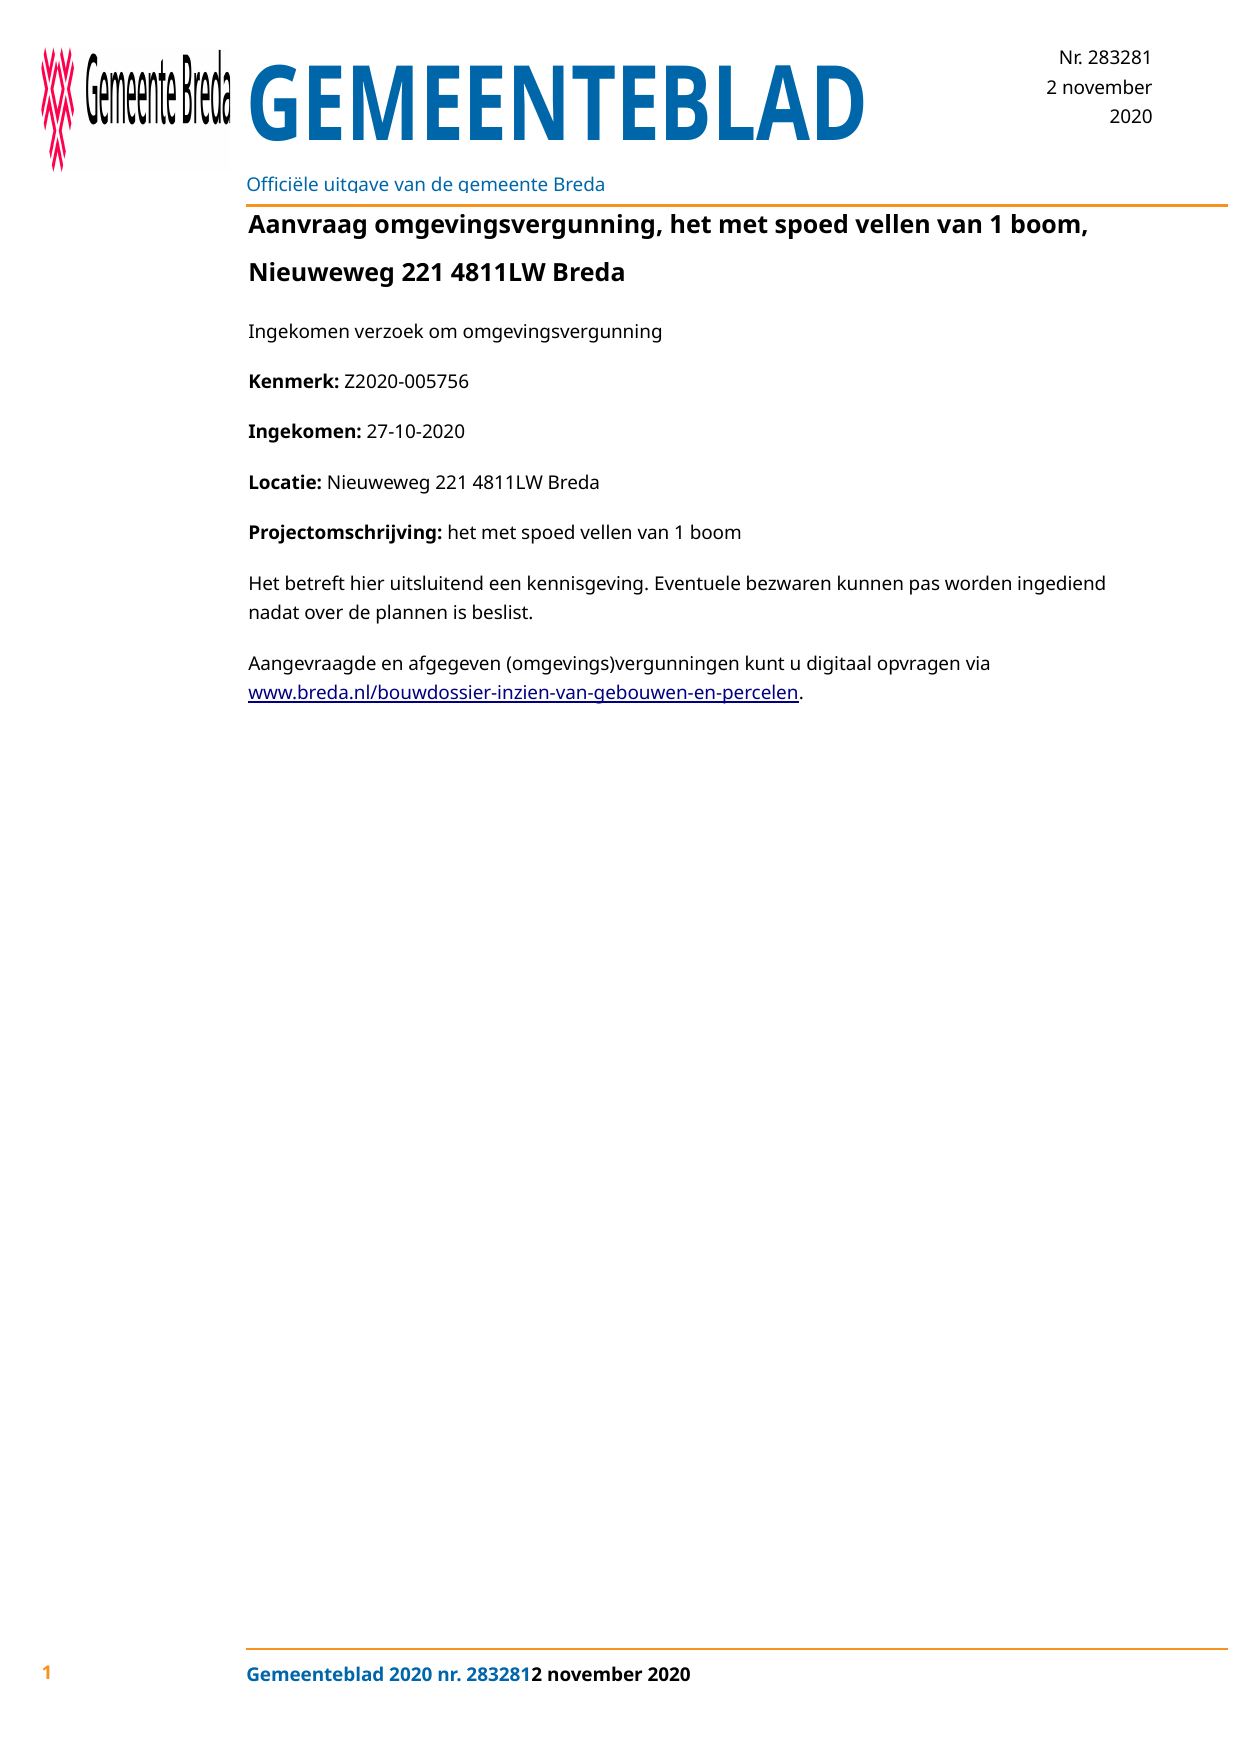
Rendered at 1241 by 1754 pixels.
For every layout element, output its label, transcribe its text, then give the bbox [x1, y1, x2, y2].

text Aanvraag omgevingsvergunning, het met spoed vellen van 1 boom, Nieuweweg 221 4811LW Breda [248, 207, 1152, 288]
picture [41, 47, 231, 172]
text Ingekomen: 27-10-2020 [248, 419, 1152, 444]
text Kenmerk: Z2020-005756 [248, 368, 1152, 394]
text Het betreft hier uitsluitend een kennisgeving. Eventuele bezwaren kunnen pas worden ingediend nadat over de plannen is beslist. [248, 570, 1152, 625]
text Locatie: Nieuweweg 221 4811LW Breda [248, 469, 1152, 495]
text Projectomschrijving: het met spoed vellen van 1 boom [248, 519, 1152, 545]
text Ingekomen verzoek om omgevingsvergunning [248, 318, 1152, 344]
text Aangevraagde en afgegeven (omgevings)vergunningen kunt u digitaal opvragen via www.breda.nl/bouwdossier-inzien-van-gebouwen-en-percelen. [248, 650, 1152, 705]
